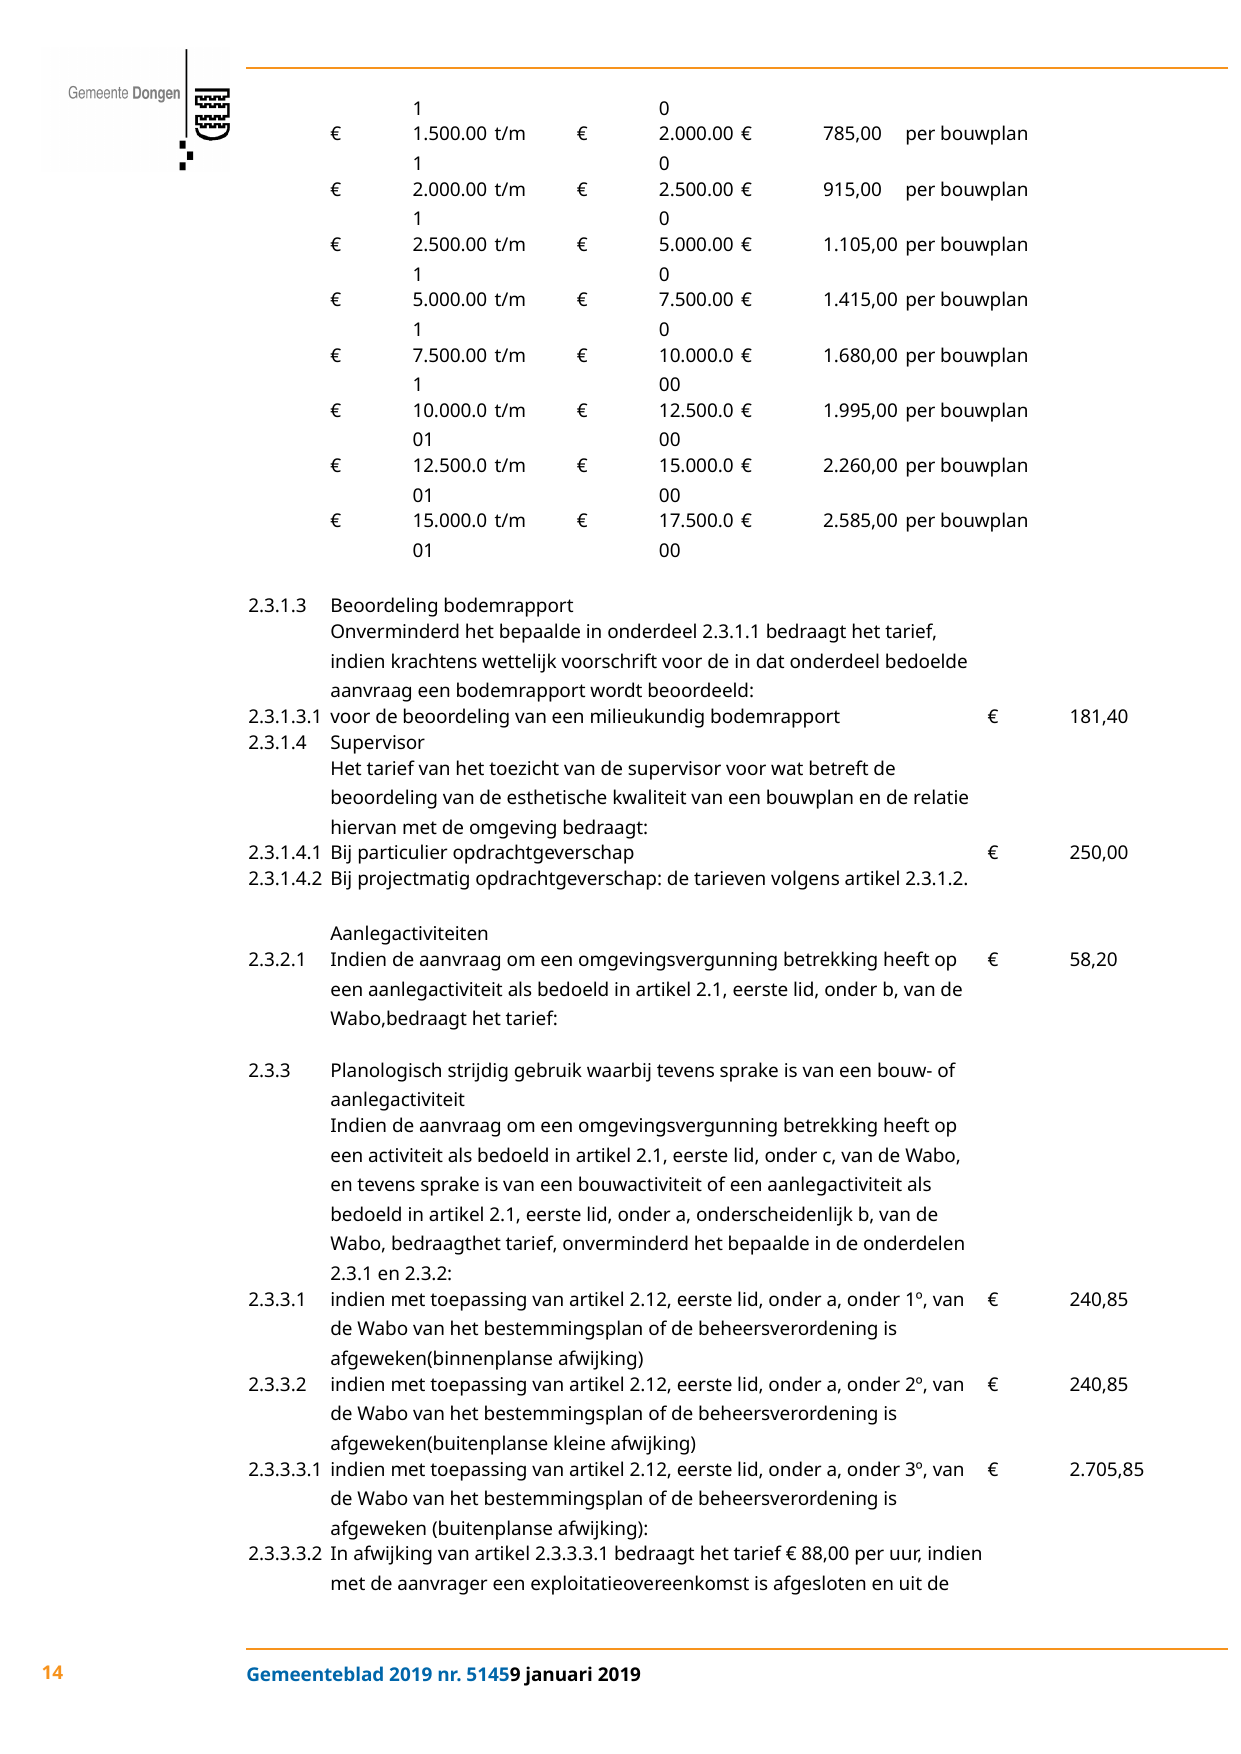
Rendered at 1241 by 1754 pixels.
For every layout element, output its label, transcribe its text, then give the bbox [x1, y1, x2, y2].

table_cell € [330, 176, 412, 231]
table_cell t/m [494, 453, 577, 508]
table_cell 2.000.001 [412, 176, 494, 231]
table_cell 5.000.000 [659, 231, 741, 286]
table_cell [1069, 1031, 1152, 1057]
table_cell € [987, 1371, 1069, 1456]
table_cell 12.500.001 [412, 453, 494, 508]
table_cell € [741, 286, 823, 342]
table_cell [987, 891, 1069, 946]
table_cell t/m [494, 397, 577, 452]
table_cell € [577, 121, 659, 176]
table_cell Het tarief van het toezicht van de supervisor voor wat betreft de beoordeling van de esthetische kwaliteit van een bouwplan en de relatie hiervan met de omgeving bedraagt: [330, 755, 987, 839]
table_cell 15.000.000 [659, 453, 741, 508]
table_cell t/m [494, 121, 577, 176]
table_cell € [741, 176, 823, 231]
table_cell 2.3.1.4 [248, 729, 330, 755]
table_cell [1069, 865, 1152, 891]
table_cell per bouwplan [905, 342, 1152, 397]
table_cell 0 [659, 95, 741, 121]
table_cell [987, 1031, 1069, 1057]
table_cell t/m [494, 286, 577, 342]
table_cell 7.500.001 [412, 342, 494, 397]
table_cell 2.500.000 [659, 176, 741, 231]
table_cell t/m [494, 342, 577, 397]
table_cell per bouwplan [905, 453, 1152, 508]
table_cell t/m [494, 176, 577, 231]
table_cell [987, 1057, 1069, 1112]
table_cell per bouwplan [905, 286, 1152, 342]
table_cell [1069, 618, 1152, 703]
table_cell € [330, 397, 412, 452]
table_cell [248, 286, 330, 342]
table_cell [248, 121, 330, 176]
table_cell 58,20 [1069, 946, 1152, 1031]
table_cell € [330, 342, 412, 397]
table_cell [1069, 1057, 1152, 1112]
table_cell € [330, 508, 412, 563]
table_cell [1069, 1541, 1152, 1596]
table_cell 915,00 [823, 176, 905, 231]
table_cell [248, 176, 330, 231]
table_cell [248, 342, 330, 397]
table_cell 785,00 [823, 121, 905, 176]
table_cell per bouwplan [905, 121, 1152, 176]
table_cell Beoordeling bodemrapport [330, 563, 987, 618]
table_cell € [987, 1456, 1069, 1541]
table_cell [823, 95, 905, 121]
table_cell [248, 1031, 330, 1057]
table_cell [248, 453, 330, 508]
table_cell 1.680,00 [823, 342, 905, 397]
table_cell 2.3.3 [248, 1057, 330, 1112]
table_cell Bij projectmatig opdrachtgeverschap: de tarieven volgens artikel 2.3.1.2. [330, 865, 987, 891]
table_cell [248, 397, 330, 452]
table_cell 1.415,00 [823, 286, 905, 342]
table_cell 2.3.1.3 [248, 563, 330, 618]
table_cell 2.260,00 [823, 453, 905, 508]
table_cell per bouwplan [905, 397, 1152, 452]
table_cell € [987, 840, 1069, 865]
table_cell [248, 1112, 330, 1286]
table_cell [987, 618, 1069, 703]
table_cell 10.000.001 [412, 397, 494, 452]
table_cell € [577, 286, 659, 342]
table_cell 1 [412, 95, 494, 121]
table_cell 1.995,00 [823, 397, 905, 452]
table_cell Onverminderd het bepaalde in onderdeel 2.3.1.1 bedraagt het tarief, indien krachtens wettelijk voorschrift voor de in dat onderdeel bedoelde aanvraag een bodemrapport wordt beoordeeld: [330, 618, 987, 703]
table_cell voor de beoordeling van een milieukundig bodemrapport [330, 703, 987, 729]
table_cell € [330, 453, 412, 508]
table_cell per bouwplan [905, 176, 1152, 231]
table_cell per bouwplan [905, 231, 1152, 286]
table_cell Aanlegactiviteiten [330, 891, 987, 946]
table_cell € [741, 342, 823, 397]
table_cell [1069, 755, 1152, 839]
table_cell Planologisch strijdig gebruik waarbij tevens sprake is van een bouw- of aanlegactiviteit [330, 1057, 987, 1112]
table_cell indien met toepassing van artikel 2.12, eerste lid, onder a, onder 3º, van de Wabo van het bestemmingsplan of de beheersverordening is afgeweken (buitenplanse afwijking): [330, 1456, 987, 1541]
table_cell [1069, 891, 1152, 946]
table_cell [987, 1541, 1069, 1596]
table_cell € [741, 231, 823, 286]
table_cell 181,40 [1069, 703, 1152, 729]
table_cell 17.500.000 [659, 508, 741, 563]
table_cell 5.000.001 [412, 286, 494, 342]
table_cell t/m [494, 231, 577, 286]
table_cell Bij particulier opdrachtgeverschap [330, 840, 987, 865]
table_cell 2.3.1.4.2 [248, 865, 330, 891]
table_cell € [577, 176, 659, 231]
table_cell [741, 95, 823, 121]
table_cell 2.500.001 [412, 231, 494, 286]
table_cell 1.105,00 [823, 231, 905, 286]
table_cell € [330, 121, 412, 176]
table_cell [1069, 1112, 1152, 1286]
table_cell € [741, 453, 823, 508]
table_cell € [987, 703, 1069, 729]
table_cell per bouwplan [905, 508, 1152, 563]
table_cell 1.500.001 [412, 121, 494, 176]
table_cell indien met toepassing van artikel 2.12, eerste lid, onder a, onder 1º, van de Wabo van het bestemmingsplan of de beheersverordening is afgeweken(binnenplanse afwijking) [330, 1286, 987, 1371]
table_cell 250,00 [1069, 840, 1152, 865]
table_cell [1069, 729, 1152, 755]
table_cell [330, 1031, 987, 1057]
table_cell 2.3.3.3.1 [248, 1456, 330, 1541]
table_cell 2.3.3.1 [248, 1286, 330, 1371]
table_cell € [577, 453, 659, 508]
table_cell t/m [494, 508, 577, 563]
table_cell [987, 755, 1069, 839]
table_cell [905, 95, 1152, 121]
table_cell 240,85 [1069, 1286, 1152, 1371]
table_cell [248, 891, 330, 946]
table_cell 10.000.000 [659, 342, 741, 397]
table_cell [577, 95, 659, 121]
table_cell [987, 729, 1069, 755]
table_cell [248, 618, 330, 703]
table_cell [248, 231, 330, 286]
table_cell € [330, 286, 412, 342]
table_cell 2.3.2.1 [248, 946, 330, 1031]
table_cell 2.3.1.4.1 [248, 840, 330, 865]
table_cell 2.3.3.2 [248, 1371, 330, 1456]
table_cell 7.500.000 [659, 286, 741, 342]
table_cell [987, 1112, 1069, 1286]
table_cell € [741, 397, 823, 452]
table_cell [248, 95, 330, 121]
table_cell € [741, 121, 823, 176]
table_cell indien met toepassing van artikel 2.12, eerste lid, onder a, onder 2º, van de Wabo van het bestemmingsplan of de beheersverordening is afgeweken(buitenplanse kleine afwijking) [330, 1371, 987, 1456]
table_cell 2.705,85 [1069, 1456, 1152, 1541]
table_cell 2.3.1.3.1 [248, 703, 330, 729]
table_cell Indien de aanvraag om een omgevingsvergunning betrekking heeft op een aanlegactiviteit als bedoeld in artikel 2.1, eerste lid, onder b, van de Wabo,bedraagt het tarief: [330, 946, 987, 1031]
table_cell € [330, 231, 412, 286]
table_cell € [577, 342, 659, 397]
table_cell 2.000.000 [659, 121, 741, 176]
table_cell Supervisor [330, 729, 987, 755]
table_cell [1069, 563, 1152, 618]
table_cell [987, 563, 1069, 618]
table_cell 2.585,00 [823, 508, 905, 563]
table_cell [494, 95, 577, 121]
table_cell 12.500.000 [659, 397, 741, 452]
table_cell € [741, 508, 823, 563]
table_cell 2.3.3.3.2 [248, 1541, 330, 1596]
table_cell [987, 865, 1069, 891]
table_cell 240,85 [1069, 1371, 1152, 1456]
table_cell [330, 95, 412, 121]
picture [41, 47, 231, 172]
table_cell € [577, 397, 659, 452]
table_cell € [577, 508, 659, 563]
table_cell € [577, 231, 659, 286]
table_cell 15.000.001 [412, 508, 494, 563]
table_cell [248, 508, 330, 563]
table_cell In afwijking van artikel 2.3.3.3.1 bedraagt het tarief € 88,00 per uur, indien met de aanvrager een exploitatieovereenkomst is afgesloten en uit de [330, 1541, 987, 1596]
table_cell [248, 755, 330, 839]
table_cell € [987, 1286, 1069, 1371]
table_cell Indien de aanvraag om een omgevingsvergunning betrekking heeft op een activiteit als bedoeld in artikel 2.1, eerste lid, onder c, van de Wabo, en tevens sprake is van een bouwactiviteit of een aanlegactiviteit als bedoeld in artikel 2.1, eerste lid, onder a, onderscheidenlijk b, van de Wabo, bedraagthet tarief, onverminderd het bepaalde in de onderdelen 2.3.1 en 2.3.2: [330, 1112, 987, 1286]
table_cell € [987, 946, 1069, 1031]
